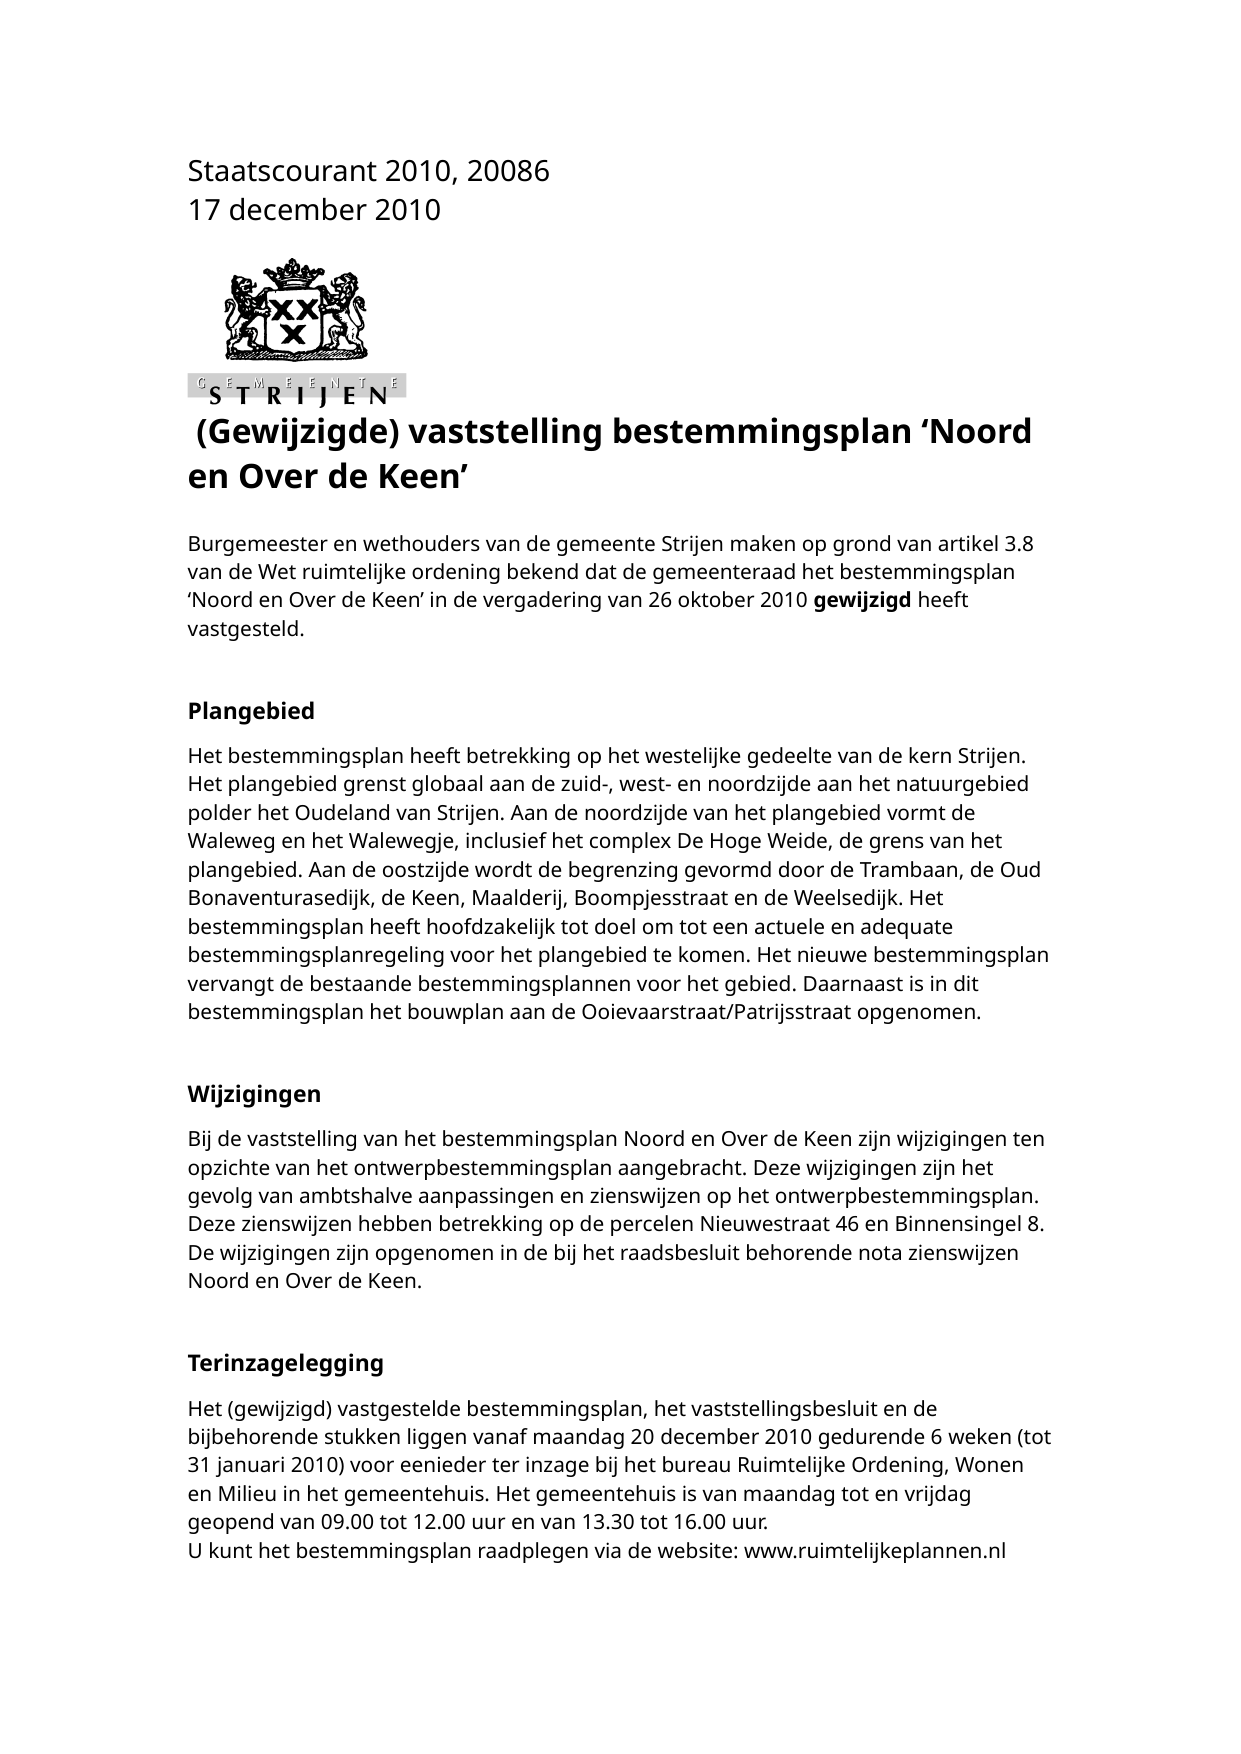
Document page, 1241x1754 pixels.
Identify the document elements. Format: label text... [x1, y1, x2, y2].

text Het (gewijzigd) vastgestelde bestemmingsplan, het vaststellingsbesluit en de bijbehorende stukken liggen vanaf maandag 20 december 2010 gedurende 6 weken (tot 31 januari 2010) voor eenieder ter inzage bij het bureau Ruimtelijke Ordening, Wonen en Milieu in het gemeentehuis. Het gemeentehuis is van maandag tot en vrijdag geopend van 09.00 tot 12.00 uur en van 13.30 tot 16.00 uur. [187, 1394, 1053, 1536]
text Staatscourant 2010, 20086 [187, 150, 1053, 190]
text 17 december 2010 [187, 190, 1053, 229]
text Het bestemmingsplan heeft betrekking op het westelijke gedeelte van de kern Strijen. Het plangebied grenst globaal aan de zuid-, west- en noordzijde aan het natuurgebied polder het Oudeland van Strijen. Aan de noordzijde van het plangebied vormt de Waleweg en het Walewegje, inclusief het complex De Hoge Weide, de grens van het plangebied. Aan de oostzijde wordt de begrenzing gevormd door de Trambaan, de Oud Bonaventurasedijk, de Keen, Maalderij, Boompjesstraat en de Weelsedijk. Het bestemmingsplan heeft hoofdzakelijk tot doel om tot een actuele en adequate bestemmingsplanregeling voor het plangebied te komen. Het nieuwe bestemmingsplan vervangt de bestaande bestemmingsplannen voor het gebied. Daarnaast is in dit bestemmingsplan het bouwplan aan de Ooievaarstraat/Patrijsstraat opgenomen. [187, 741, 1053, 1026]
text Bij de vaststelling van het bestemmingsplan Noord en Over de Keen zijn wijzigingen ten opzichte van het ontwerpbestemmingsplan aangebracht. Deze wijzigingen zijn het gevolg van ambtshalve aanpassingen en zienswijzen op het ontwerpbestemmingsplan. Deze zienswijzen hebben betrekking op de percelen Nieuwestraat 46 en Binnensingel 8. De wijzigingen zijn opgenomen in de bij het raadsbesluit behorende nota zienswijzen Noord en Over de Keen. [187, 1124, 1053, 1295]
subtitle (Gewijzigde) vaststelling bestemmingsplan ‘Noord en Over de Keen’ [187, 271, 1053, 499]
subtitle Wijzigingen [187, 1078, 1053, 1109]
text U kunt het bestemmingsplan raadplegen via de website: www.ruimtelijkeplannen.nl [187, 1536, 1053, 1564]
subtitle Terinzagelegging [187, 1347, 1053, 1379]
picture [187, 258, 407, 408]
subtitle Plangebied [187, 695, 1053, 726]
text Burgemeester en wethouders van de gemeente Strijen maken op grond van artikel 3.8 van de Wet ruimtelijke ordening bekend dat de gemeenteraad het bestemmingsplan ‘Noord en Over de Keen’ in de vergadering van 26 oktober 2010 gewijzigd heeft vastgesteld. [187, 529, 1053, 642]
